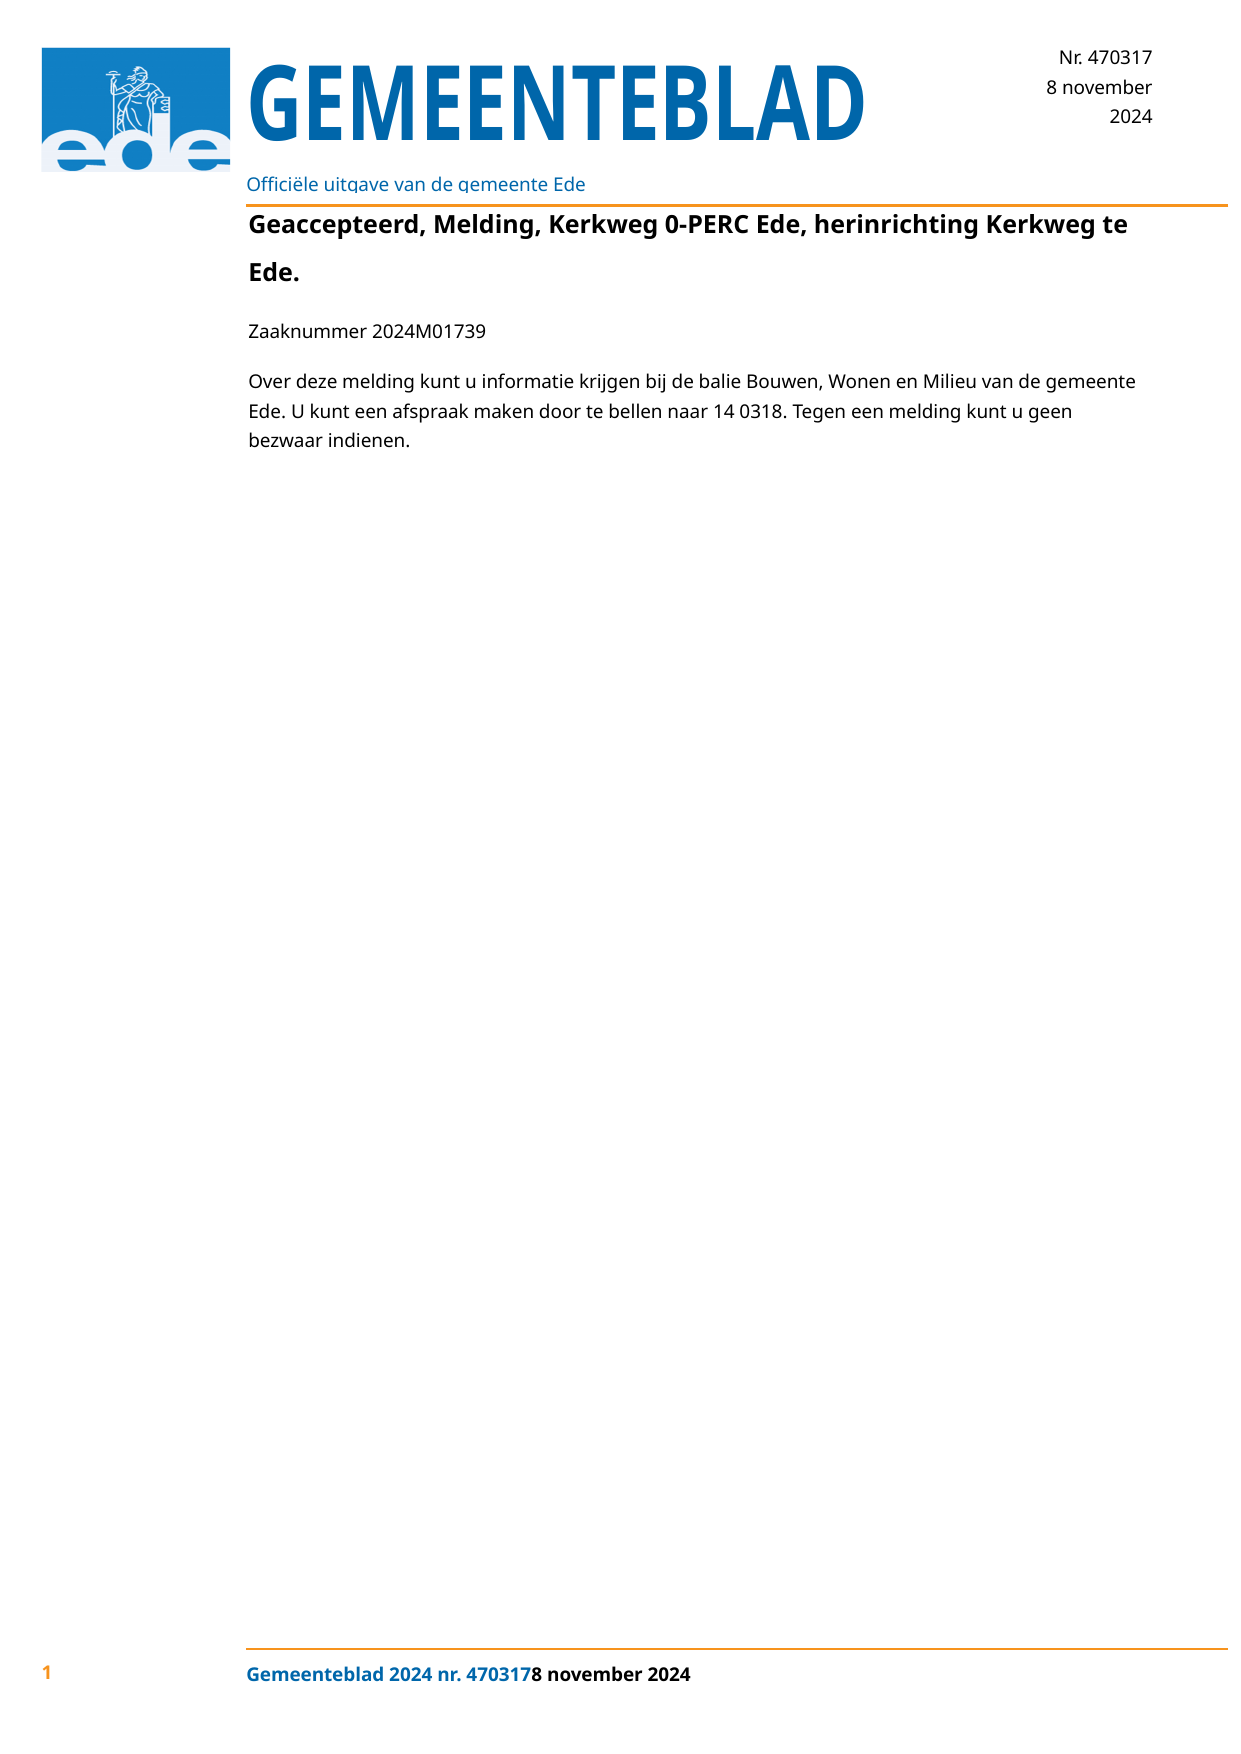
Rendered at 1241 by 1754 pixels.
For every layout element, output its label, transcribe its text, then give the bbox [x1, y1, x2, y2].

text Over deze melding kunt u informatie krijgen bij de balie Bouwen, Wonen en Milieu van de gemeente Ede. U kunt een afspraak maken door te bellen naar 14 0318. Tegen een melding kunt u geen bezwaar indienen. [248, 368, 1152, 453]
text Zaaknummer 2024M01739 [248, 318, 1152, 344]
picture [41, 47, 231, 172]
text Geaccepteerd, Melding, Kerkweg 0-PERC Ede, herinrichting Kerkweg te Ede. [248, 207, 1152, 288]
